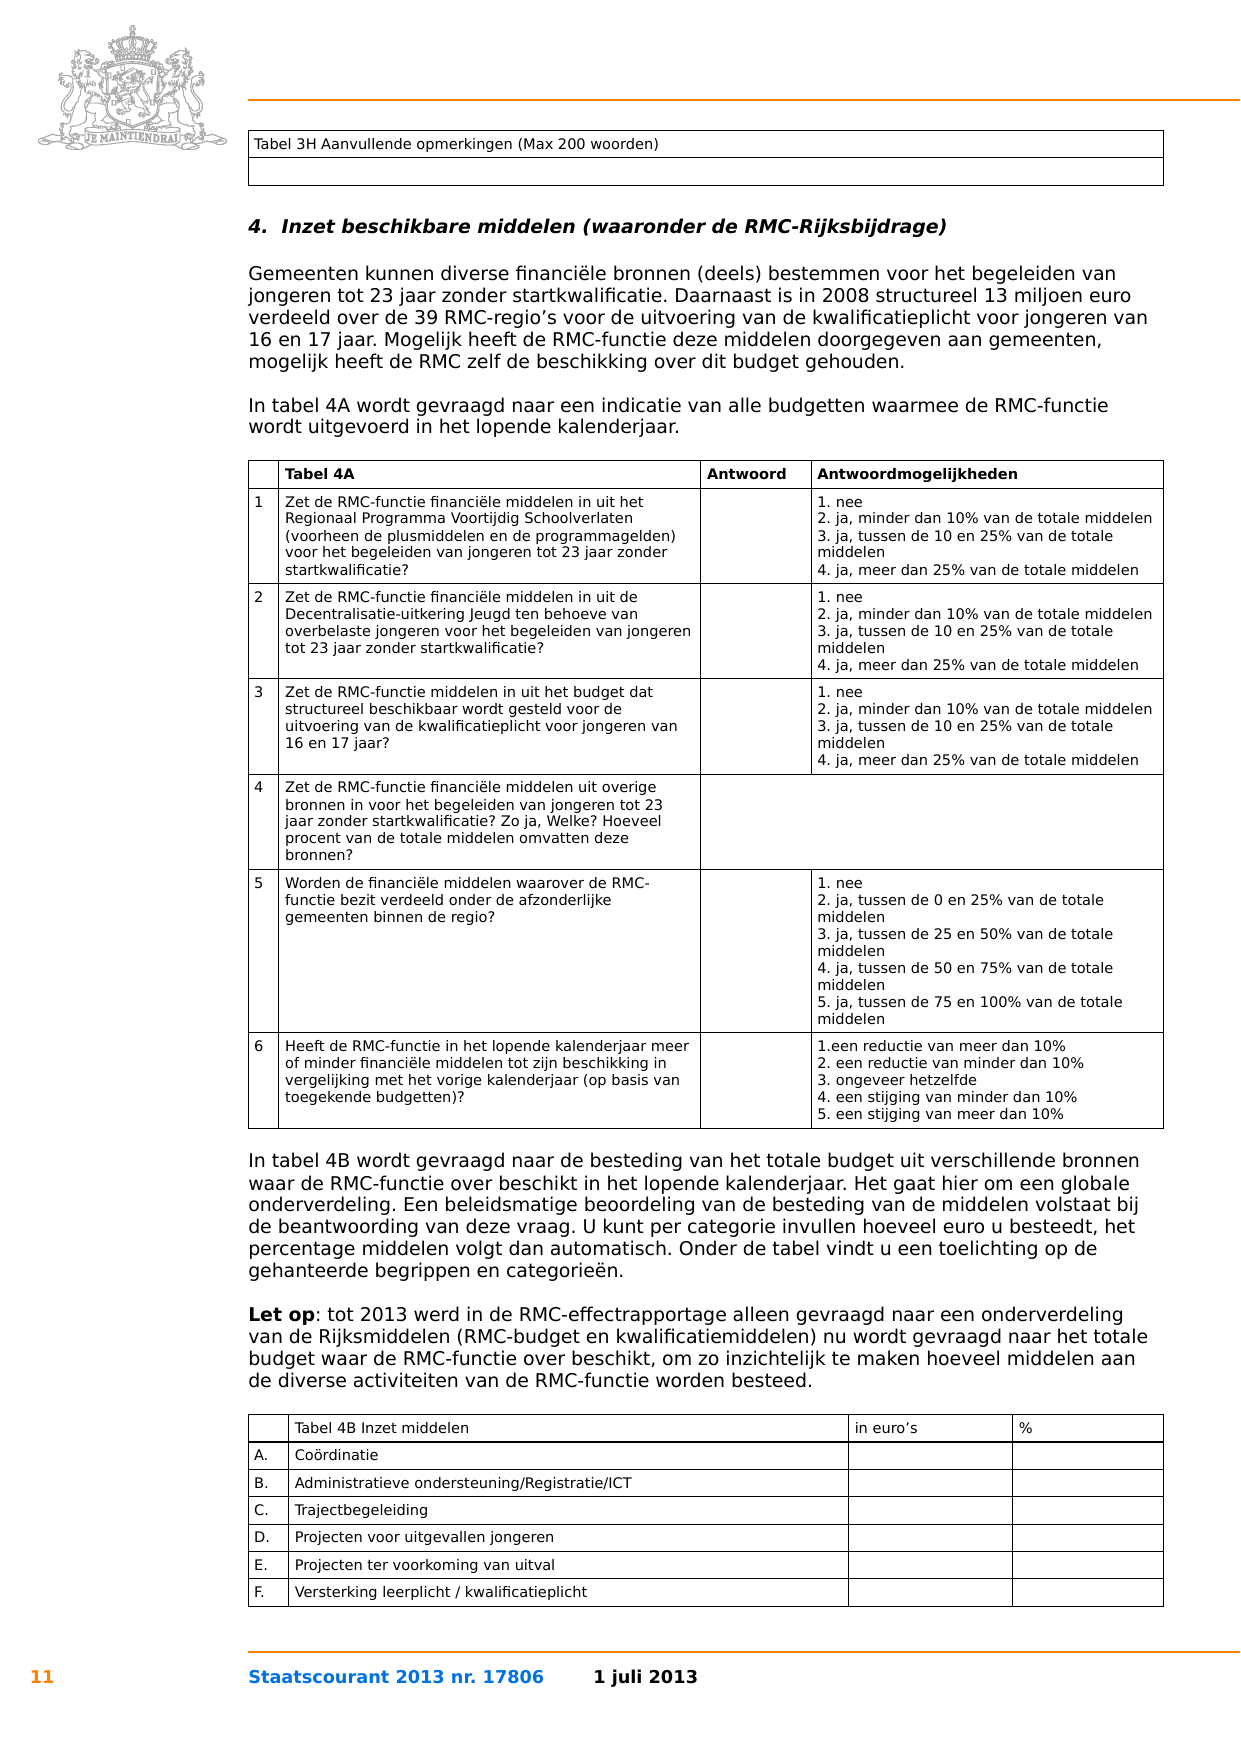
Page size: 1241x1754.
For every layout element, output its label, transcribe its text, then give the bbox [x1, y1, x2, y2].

text In tabel 4B wordt gevraagd naar de besteding van het totale budget uit verschillende bronnen waar de RMC-functie over beschikt in het lopende kalenderjaar. Het gaat hier om een globale onderverdeling. Een beleidsmatige beoordeling van de besteding van de middelen volstaat bij de beantwoording van deze vraag. U kunt per categorie invullen hoeveel euro u besteedt, het percentage middelen volgt dan automatisch. Onder de tabel vindt u een toelichting op de gehanteerde begrippen en categorieën. [248, 1150, 1163, 1282]
table_cell [1013, 1470, 1163, 1496]
table_cell [849, 1525, 1012, 1551]
table_cell A. [249, 1443, 288, 1469]
text Let op: tot 2013 werd in de RMC-effectrapportage alleen gevraagd naar een onderverdeling van de Rijksmiddelen (RMC-budget en kwalificatiemiddelen) nu wordt gevraagd naar het totale budget waar de RMC-functie over beschikt, om zo inzichtelijk te maken hoeveel middelen aan de diverse activiteiten van de RMC-functie worden besteed. [248, 1304, 1163, 1392]
table_header % [1013, 1415, 1163, 1441]
table_cell 6 [249, 1033, 278, 1127]
table_cell [701, 679, 811, 774]
table_header [249, 1415, 288, 1441]
table_cell [849, 1552, 1012, 1578]
picture [38, 25, 227, 150]
table_cell Administratieve ondersteuning/Registratie/ICT [289, 1470, 848, 1496]
table_cell [1013, 1579, 1163, 1606]
table_cell [1013, 1552, 1163, 1578]
table_cell Zet de RMC-functie financiële middelen in uit de Decentralisatie-uitkering Jeugd ten behoeve van overbelaste jongeren voor het begeleiden van jongeren tot 23 jaar zonder startkwalificatie? [279, 584, 700, 678]
table_cell [249, 158, 1163, 185]
text Gemeenten kunnen diverse financiële bronnen (deels) bestemmen voor het begeleiden van jongeren tot 23 jaar zonder startkwalificatie. Daarnaast is in 2008 structureel 13 miljoen euro verdeeld over de 39 RMC-regio’s voor de uitvoering van de kwalificatieplicht voor jongeren van 16 en 17 jaar. Mogelijk heeft de RMC-functie deze middelen doorgegeven aan gemeenten, mogelijk heeft de RMC zelf de beschikking over dit budget gehouden. [248, 263, 1163, 373]
table_cell Trajectbegeleiding [289, 1497, 848, 1523]
subtitle 4. Inzet beschikbare middelen (waaronder de RMC-Rijksbijdrage) [248, 216, 1163, 238]
table_cell D. [249, 1525, 288, 1551]
table_cell Versterking leerplicht / kwalificatieplicht [289, 1579, 848, 1606]
table_cell 1 [249, 489, 278, 583]
table_cell [849, 1470, 1012, 1496]
table_cell [1013, 1443, 1163, 1469]
table_cell [701, 489, 811, 583]
table_cell Zet de RMC-functie middelen in uit het budget dat structureel beschikbaar wordt gesteld voor de uitvoering van de kwalificatieplicht voor jongeren van 16 en 17 jaar? [279, 679, 700, 774]
table_cell Heeft de RMC-functie in het lopende kalenderjaar meer of minder financiële middelen tot zijn beschikking in vergelijking met het vorige kalenderjaar (op basis van toegekende budgetten)? [279, 1033, 700, 1127]
table_header [249, 461, 278, 488]
text In tabel 4A wordt gevraagd naar een indicatie van alle budgetten waarmee de RMC-functie wordt uitgevoerd in het lopende kalenderjaar. [248, 394, 1163, 438]
table_cell Zet de RMC-functie financiële middelen uit overige bronnen in voor het begeleiden van jongeren tot 23 jaar zonder startkwalificatie? Zo ja, Welke? Hoeveel procent van de totale middelen omvatten deze bronnen? [279, 775, 700, 869]
table_header Antwoord [701, 461, 811, 488]
table_header in euro’s [849, 1415, 1012, 1441]
table_cell 2 [249, 584, 278, 678]
table_cell 1. nee 2. ja, minder dan 10% van de totale middelen 3. ja, tussen de 10 en 25% van de totale middelen 4. ja, meer dan 25% van de totale middelen [812, 679, 1163, 774]
table_cell B. [249, 1470, 288, 1496]
table_cell [701, 1033, 811, 1127]
table_cell [1013, 1497, 1163, 1523]
table_cell [1013, 1525, 1163, 1551]
table_cell 1. nee 2. ja, minder dan 10% van de totale middelen 3. ja, tussen de 10 en 25% van de totale middelen 4. ja, meer dan 25% van de totale middelen [812, 489, 1163, 583]
table_cell E. [249, 1552, 288, 1578]
table_cell Coördinatie [289, 1443, 848, 1469]
table_cell 1.een reductie van meer dan 10% 2. een reductie van minder dan 10% 3. ongeveer hetzelfde 4. een stijging van minder dan 10% 5. een stijging van meer dan 10% [812, 1033, 1163, 1127]
table_header Antwoordmogelijkheden [812, 461, 1163, 488]
table_cell [701, 584, 811, 678]
table_cell C. [249, 1497, 288, 1523]
table_cell Worden de financiële middelen waarover de RMC-functie bezit verdeeld onder de afzonderlijke gemeenten binnen de regio? [279, 870, 700, 1032]
table_cell [849, 1497, 1012, 1523]
table_header Tabel 4B Inzet middelen [289, 1415, 848, 1441]
table_cell F. [249, 1579, 288, 1606]
table_cell [701, 775, 1163, 869]
table_cell Projecten ter voorkoming van uitval [289, 1552, 848, 1578]
table_cell 1. nee 2. ja, minder dan 10% van de totale middelen 3. ja, tussen de 10 en 25% van de totale middelen 4. ja, meer dan 25% van de totale middelen [812, 584, 1163, 678]
table_cell 5 [249, 870, 278, 1032]
table_cell [701, 870, 811, 1032]
table_cell Projecten voor uitgevallen jongeren [289, 1525, 848, 1551]
table_header Tabel 4A [279, 461, 700, 488]
table_cell 1. nee 2. ja, tussen de 0 en 25% van de totale middelen 3. ja, tussen de 25 en 50% van de totale middelen 4. ja, tussen de 50 en 75% van de totale middelen 5. ja, tussen de 75 en 100% van de totale middelen [812, 870, 1163, 1032]
table_header Tabel 3H Aanvullende opmerkingen (Max 200 woorden) [249, 131, 1163, 157]
table_cell [849, 1579, 1012, 1606]
table_cell 4 [249, 775, 278, 869]
table_cell [849, 1443, 1012, 1469]
table_cell 3 [249, 679, 278, 774]
table_cell Zet de RMC-functie financiële middelen in uit het Regionaal Programma Voortijdig Schoolverlaten (voorheen de plusmiddelen en de programmagelden) voor het begeleiden van jongeren tot 23 jaar zonder startkwalificatie? [279, 489, 700, 583]
